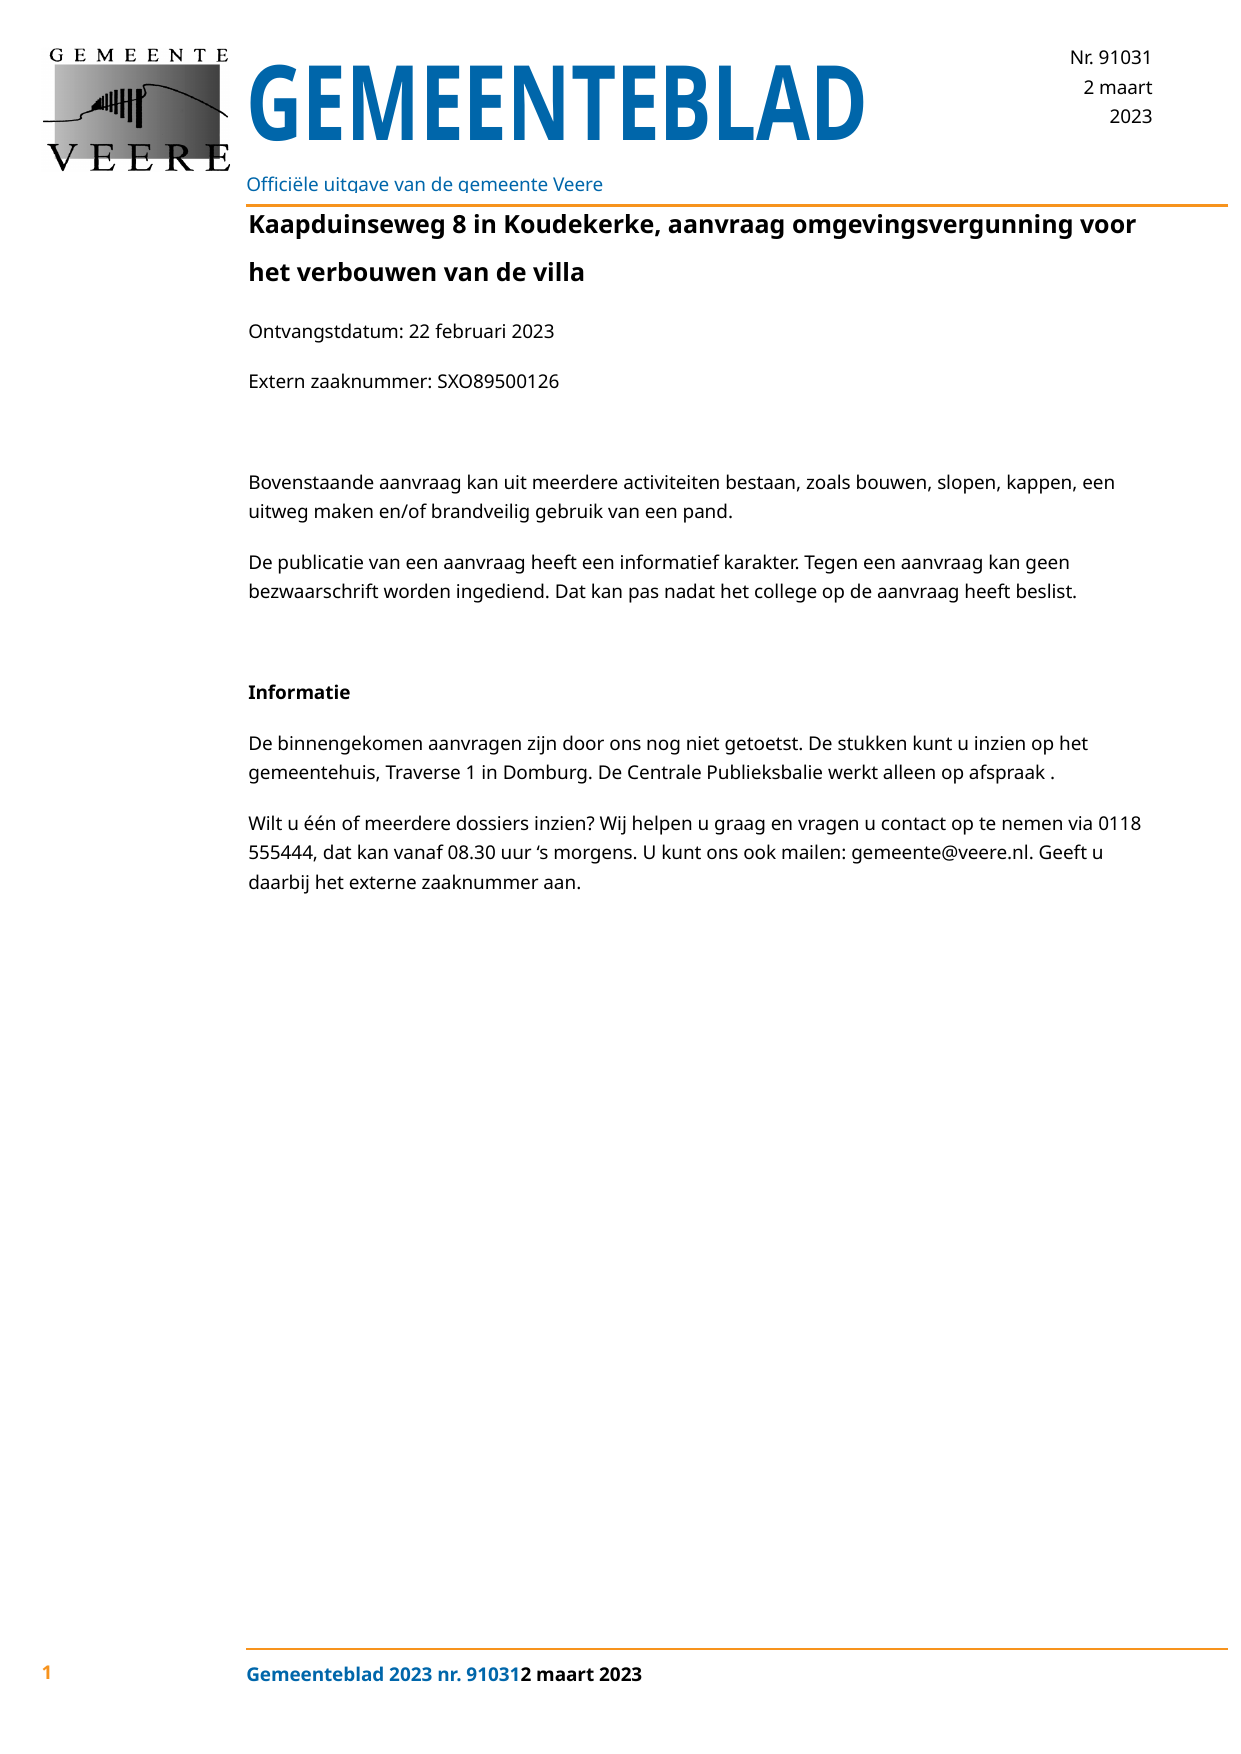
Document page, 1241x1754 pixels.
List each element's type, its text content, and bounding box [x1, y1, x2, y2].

text De publicatie van een aanvraag heeft een informatief karakter. Tegen een aanvraag kan geen bezwaarschrift worden ingediend. Dat kan pas nadat het college op de aanvraag heeft beslist. [248, 549, 1152, 604]
text Informatie [248, 679, 1152, 705]
text Ontvangstdatum: 22 februari 2023 [248, 318, 1152, 344]
text Extern zaaknummer: SXO89500126 [248, 368, 1152, 394]
text Wilt u één of meerdere dossiers inzien? Wij helpen u graag en vragen u contact op te nemen via 0118 555444, dat kan vanaf 08.30 uur ‘s morgens. U kunt ons ook mailen: gemeente@veere.nl. Geeft u daarbij het externe zaaknummer aan. [248, 810, 1152, 895]
text Bovenstaande aanvraag kan uit meerdere activiteiten bestaan, zoals bouwen, slopen, kappen, een uitweg maken en/of brandveilig gebruik van een pand. [248, 469, 1152, 524]
text Kaapduinseweg 8 in Koudekerke, aanvraag omgevingsvergunning voor het verbouwen van de villa [248, 207, 1152, 288]
text De binnengekomen aanvragen zijn door ons nog niet getoetst. De stukken kunt u inzien op het gemeentehuis, Traverse 1 in Domburg. De Centrale Publieksbalie werkt alleen op afspraak . [248, 730, 1152, 785]
picture [41, 47, 231, 172]
